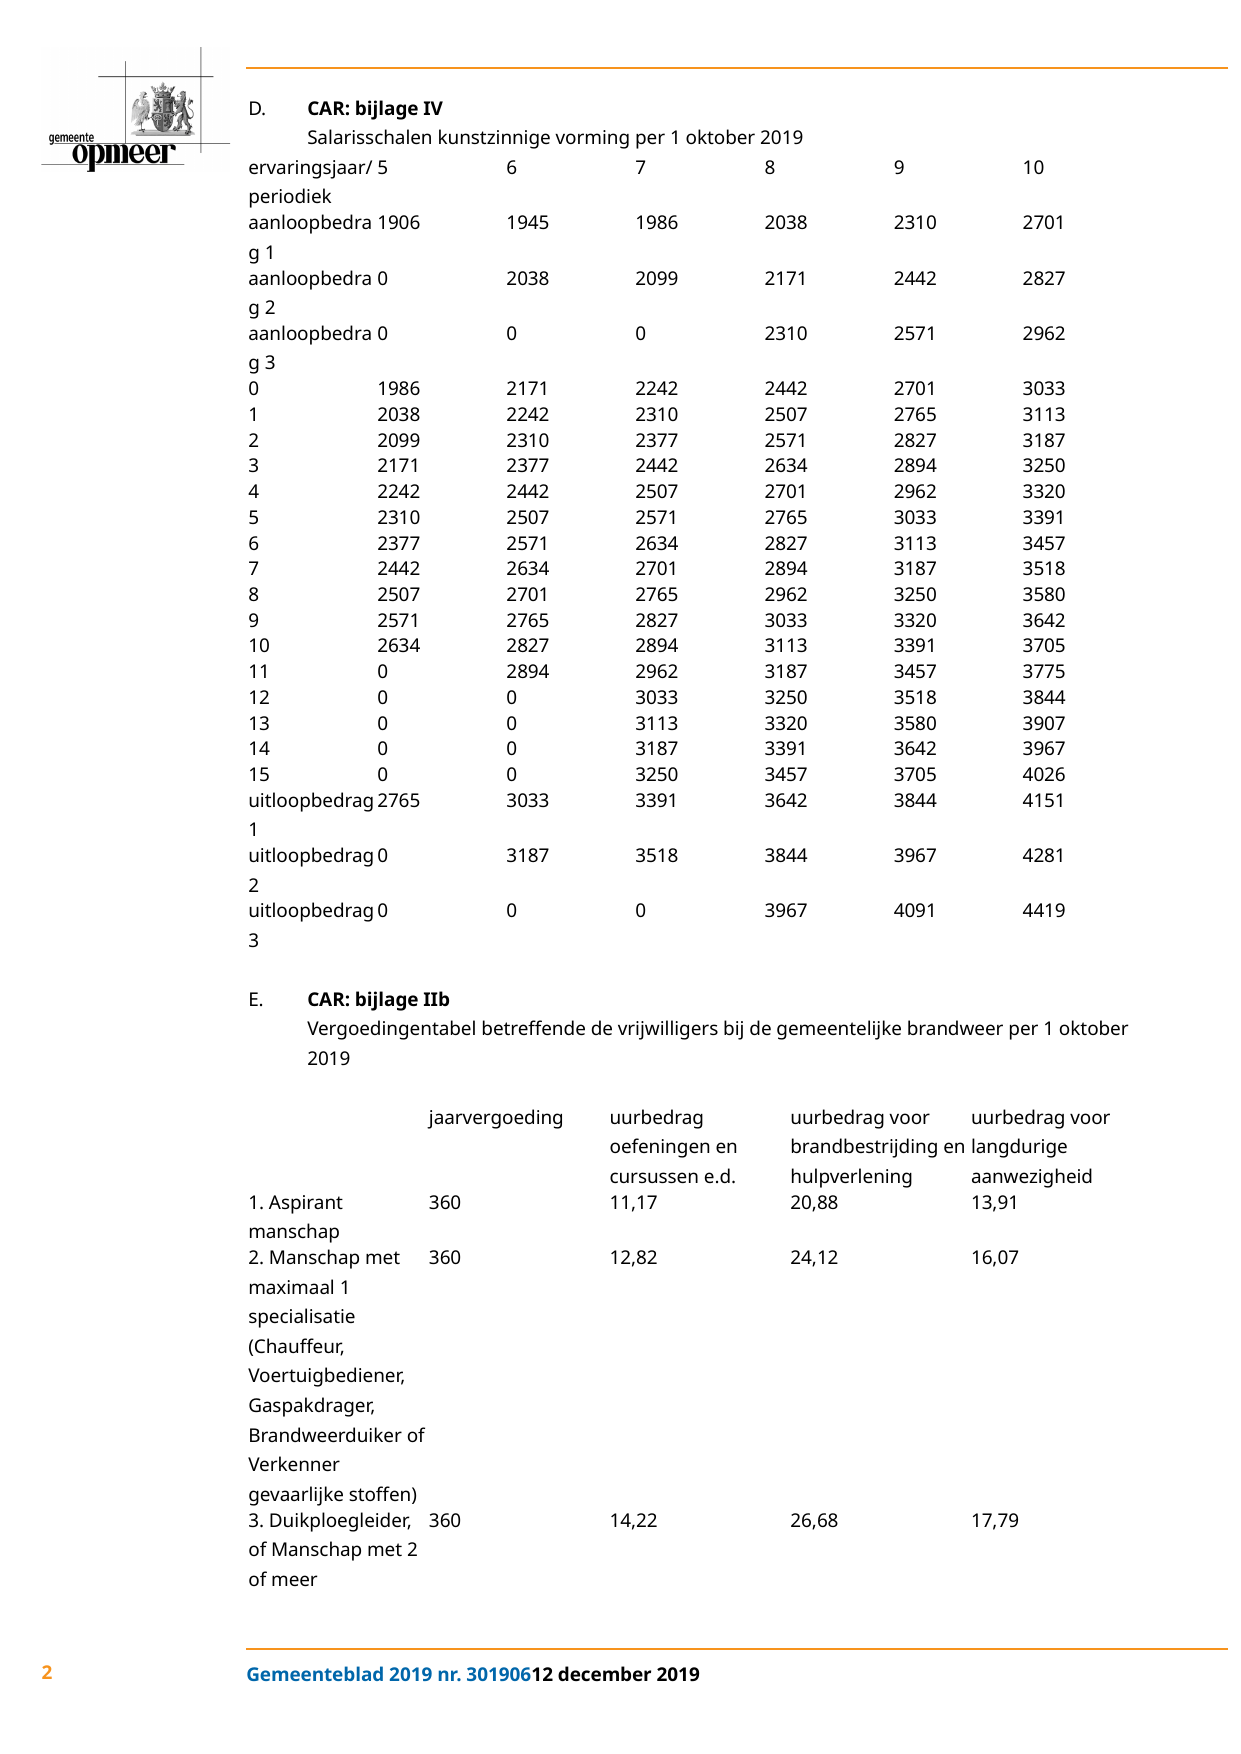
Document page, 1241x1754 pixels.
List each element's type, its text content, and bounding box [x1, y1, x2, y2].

table_cell aanloopbedrag 3 [248, 320, 377, 375]
table_cell 2310 [635, 401, 764, 427]
table_cell 3844 [764, 842, 893, 898]
table_header 9 [894, 154, 1022, 209]
table_cell 4091 [894, 898, 1022, 953]
table_cell 3250 [1023, 453, 1152, 478]
table_cell 2442 [506, 478, 635, 504]
table_cell 2442 [635, 453, 764, 478]
table_cell 3033 [764, 607, 893, 633]
list Vergoedingentabel betreffende de vrijwilligers bij de gemeentelijke brandweer per 1 oktober 2019 [248, 1015, 1152, 1071]
table_cell 4281 [1023, 842, 1152, 898]
table_cell 2171 [506, 375, 635, 401]
table_cell 2171 [764, 265, 893, 320]
table_cell 1986 [635, 209, 764, 265]
table_cell aanloopbedrag 2 [248, 265, 377, 320]
table_cell 2701 [635, 555, 764, 581]
table_cell 2171 [377, 453, 506, 478]
table_cell 0 [377, 265, 506, 320]
table_cell 3187 [1023, 427, 1152, 452]
table_cell 14,22 [609, 1507, 790, 1592]
table_cell 2571 [635, 504, 764, 530]
table_cell 2827 [894, 427, 1022, 452]
table_cell 2. Manschap met maximaal 1 specialisatie (Chauffeur, Voertuigbediener, Gaspakdrager, Brandweerduiker of Verkenner gevaarlijke stoffen) [248, 1244, 429, 1507]
table_cell 0 [506, 736, 635, 761]
table_cell 3187 [506, 842, 635, 898]
table_cell 3844 [894, 787, 1022, 842]
table_cell 2377 [506, 453, 635, 478]
table_cell 1906 [377, 209, 506, 265]
table_cell 2701 [894, 375, 1022, 401]
table_cell 3250 [635, 761, 764, 787]
table_cell 7 [248, 555, 377, 581]
table_cell 3113 [894, 530, 1022, 555]
list Salarisschalen kunstzinnige vorming per 1 oktober 2019 [248, 124, 1152, 150]
table_cell 0 [377, 736, 506, 761]
table_cell 12,82 [609, 1244, 790, 1507]
table_cell uitloopbedrag 2 [248, 842, 377, 898]
table_cell 3320 [894, 607, 1022, 633]
table_cell 2242 [377, 478, 506, 504]
table_cell 1 [248, 401, 377, 427]
table_header jaarvergoeding [429, 1104, 609, 1189]
table_cell 2310 [894, 209, 1022, 265]
table_cell 2894 [635, 633, 764, 658]
table_cell 3250 [764, 684, 893, 710]
table_cell 3391 [764, 736, 893, 761]
table_cell 11 [248, 658, 377, 684]
table_cell 3391 [635, 787, 764, 842]
table_cell 9 [248, 607, 377, 633]
table_cell 3775 [1023, 658, 1152, 684]
table_cell 3320 [1023, 478, 1152, 504]
table_header 5 [377, 154, 506, 209]
table_cell 3 [248, 453, 377, 478]
table_cell 8 [248, 581, 377, 607]
table_cell 0 [377, 658, 506, 684]
table_cell 3705 [894, 761, 1022, 787]
table_cell 2571 [764, 427, 893, 452]
table_cell 3320 [764, 710, 893, 736]
table_cell 2827 [764, 530, 893, 555]
table_cell 2571 [894, 320, 1022, 375]
table_cell 2634 [506, 555, 635, 581]
table_cell 2894 [506, 658, 635, 684]
table_cell 3967 [1023, 736, 1152, 761]
table_cell 0 [377, 684, 506, 710]
table_cell 2962 [894, 478, 1022, 504]
table_cell 2962 [635, 658, 764, 684]
table_cell 3642 [894, 736, 1022, 761]
table_cell 2377 [377, 530, 506, 555]
table_cell 3518 [894, 684, 1022, 710]
table_cell 0 [377, 842, 506, 898]
table_cell 3907 [1023, 710, 1152, 736]
table_cell 1986 [377, 375, 506, 401]
table_cell 2634 [764, 453, 893, 478]
table_cell 1945 [506, 209, 635, 265]
table_cell 20,88 [790, 1189, 971, 1244]
table_cell 360 [429, 1189, 609, 1244]
list CAR: bijlage IIb [248, 986, 1152, 1011]
table_cell uitloopbedrag 3 [248, 898, 377, 953]
table_cell 4151 [1023, 787, 1152, 842]
table_cell 3391 [894, 633, 1022, 658]
table_cell 2038 [506, 265, 635, 320]
list CAR: bijlage IV [248, 95, 1152, 121]
table_cell 4026 [1023, 761, 1152, 787]
table_cell 2634 [377, 633, 506, 658]
table_cell 3967 [894, 842, 1022, 898]
table_cell 2634 [635, 530, 764, 555]
table_cell 2571 [377, 607, 506, 633]
table_cell 17,79 [971, 1507, 1152, 1592]
table_cell 3457 [764, 761, 893, 787]
table_cell 2507 [635, 478, 764, 504]
table_cell 360 [429, 1507, 609, 1592]
table_cell uitloopbedrag 1 [248, 787, 377, 842]
table_cell 2310 [506, 427, 635, 452]
table_cell 3518 [635, 842, 764, 898]
table_cell 12 [248, 684, 377, 710]
table_cell 2894 [894, 453, 1022, 478]
table_cell 16,07 [971, 1244, 1152, 1507]
table_cell 13,91 [971, 1189, 1152, 1244]
table_cell 2099 [377, 427, 506, 452]
table_cell 4419 [1023, 898, 1152, 953]
table_cell 2827 [506, 633, 635, 658]
table_cell 3033 [506, 787, 635, 842]
table_cell 2038 [377, 401, 506, 427]
table_header 7 [635, 154, 764, 209]
table_cell 3033 [1023, 375, 1152, 401]
table_cell 15 [248, 761, 377, 787]
table_cell 0 [506, 710, 635, 736]
table_cell 2099 [635, 265, 764, 320]
table_cell 2765 [377, 787, 506, 842]
table_cell 3518 [1023, 555, 1152, 581]
table_cell 2377 [635, 427, 764, 452]
table_cell 2701 [1023, 209, 1152, 265]
table_cell 2310 [377, 504, 506, 530]
table_cell 2242 [506, 401, 635, 427]
table_header uurbedrag oefeningen en cursussen e.d. [609, 1104, 790, 1189]
table_cell 6 [248, 530, 377, 555]
table_cell 2038 [764, 209, 893, 265]
table_cell 3642 [764, 787, 893, 842]
table_cell 360 [429, 1244, 609, 1507]
table_cell 0 [377, 710, 506, 736]
table_cell 2765 [635, 581, 764, 607]
table_cell 14 [248, 736, 377, 761]
table_header 8 [764, 154, 893, 209]
table_cell 0 [635, 320, 764, 375]
table_cell 0 [506, 684, 635, 710]
table_cell 2701 [764, 478, 893, 504]
table_cell 2765 [894, 401, 1022, 427]
table_cell 3187 [635, 736, 764, 761]
table_cell 2962 [764, 581, 893, 607]
table_cell 3250 [894, 581, 1022, 607]
table_cell 2310 [764, 320, 893, 375]
table_cell 26,68 [790, 1507, 971, 1592]
table_cell 3187 [894, 555, 1022, 581]
table_cell 0 [377, 320, 506, 375]
table_cell 3642 [1023, 607, 1152, 633]
table_cell 0 [377, 761, 506, 787]
table_cell 3113 [764, 633, 893, 658]
table_cell 3705 [1023, 633, 1152, 658]
table_cell 3033 [894, 504, 1022, 530]
table_cell 0 [506, 761, 635, 787]
table_cell 3187 [764, 658, 893, 684]
table_cell 13 [248, 710, 377, 736]
table_cell 11,17 [609, 1189, 790, 1244]
table_header uurbedrag voor langdurige aanwezigheid [971, 1104, 1152, 1189]
table_cell 2571 [506, 530, 635, 555]
table_cell 2442 [764, 375, 893, 401]
table_cell 0 [506, 320, 635, 375]
table_cell 2442 [377, 555, 506, 581]
table_cell 5 [248, 504, 377, 530]
table_cell 0 [635, 898, 764, 953]
table_cell 3457 [894, 658, 1022, 684]
table_header 10 [1023, 154, 1152, 209]
table_cell 2765 [764, 504, 893, 530]
table_cell 1. Aspirant manschap [248, 1189, 429, 1244]
table_cell 0 [248, 375, 377, 401]
table_cell 2442 [894, 265, 1022, 320]
table_cell 3844 [1023, 684, 1152, 710]
table_cell 3. Duikploegleider, of Manschap met 2 of meer [248, 1507, 429, 1592]
table_cell 3391 [1023, 504, 1152, 530]
table_cell 3113 [635, 710, 764, 736]
table_header [248, 1104, 429, 1189]
table_cell 3580 [1023, 581, 1152, 607]
table_cell 2962 [1023, 320, 1152, 375]
table_cell 10 [248, 633, 377, 658]
table_cell 2 [248, 427, 377, 452]
table_cell 3113 [1023, 401, 1152, 427]
table_cell 3580 [894, 710, 1022, 736]
picture [41, 47, 231, 172]
table_cell 0 [506, 898, 635, 953]
table_header 6 [506, 154, 635, 209]
table_cell aanloopbedrag 1 [248, 209, 377, 265]
table_cell 2827 [1023, 265, 1152, 320]
table_cell 2827 [635, 607, 764, 633]
table_cell 2765 [506, 607, 635, 633]
table_cell 24,12 [790, 1244, 971, 1507]
table_cell 2507 [764, 401, 893, 427]
table_cell 3033 [635, 684, 764, 710]
table_cell 2507 [506, 504, 635, 530]
table_header uurbedrag voor brandbestrijding en hulpverlening [790, 1104, 971, 1189]
table_cell 4 [248, 478, 377, 504]
table_cell 3967 [764, 898, 893, 953]
table_cell 2507 [377, 581, 506, 607]
table_cell 3457 [1023, 530, 1152, 555]
table_header ervaringsjaar/ periodiek [248, 154, 377, 209]
table_cell 2242 [635, 375, 764, 401]
table_cell 2894 [764, 555, 893, 581]
table_cell 2701 [506, 581, 635, 607]
table_cell 0 [377, 898, 506, 953]
